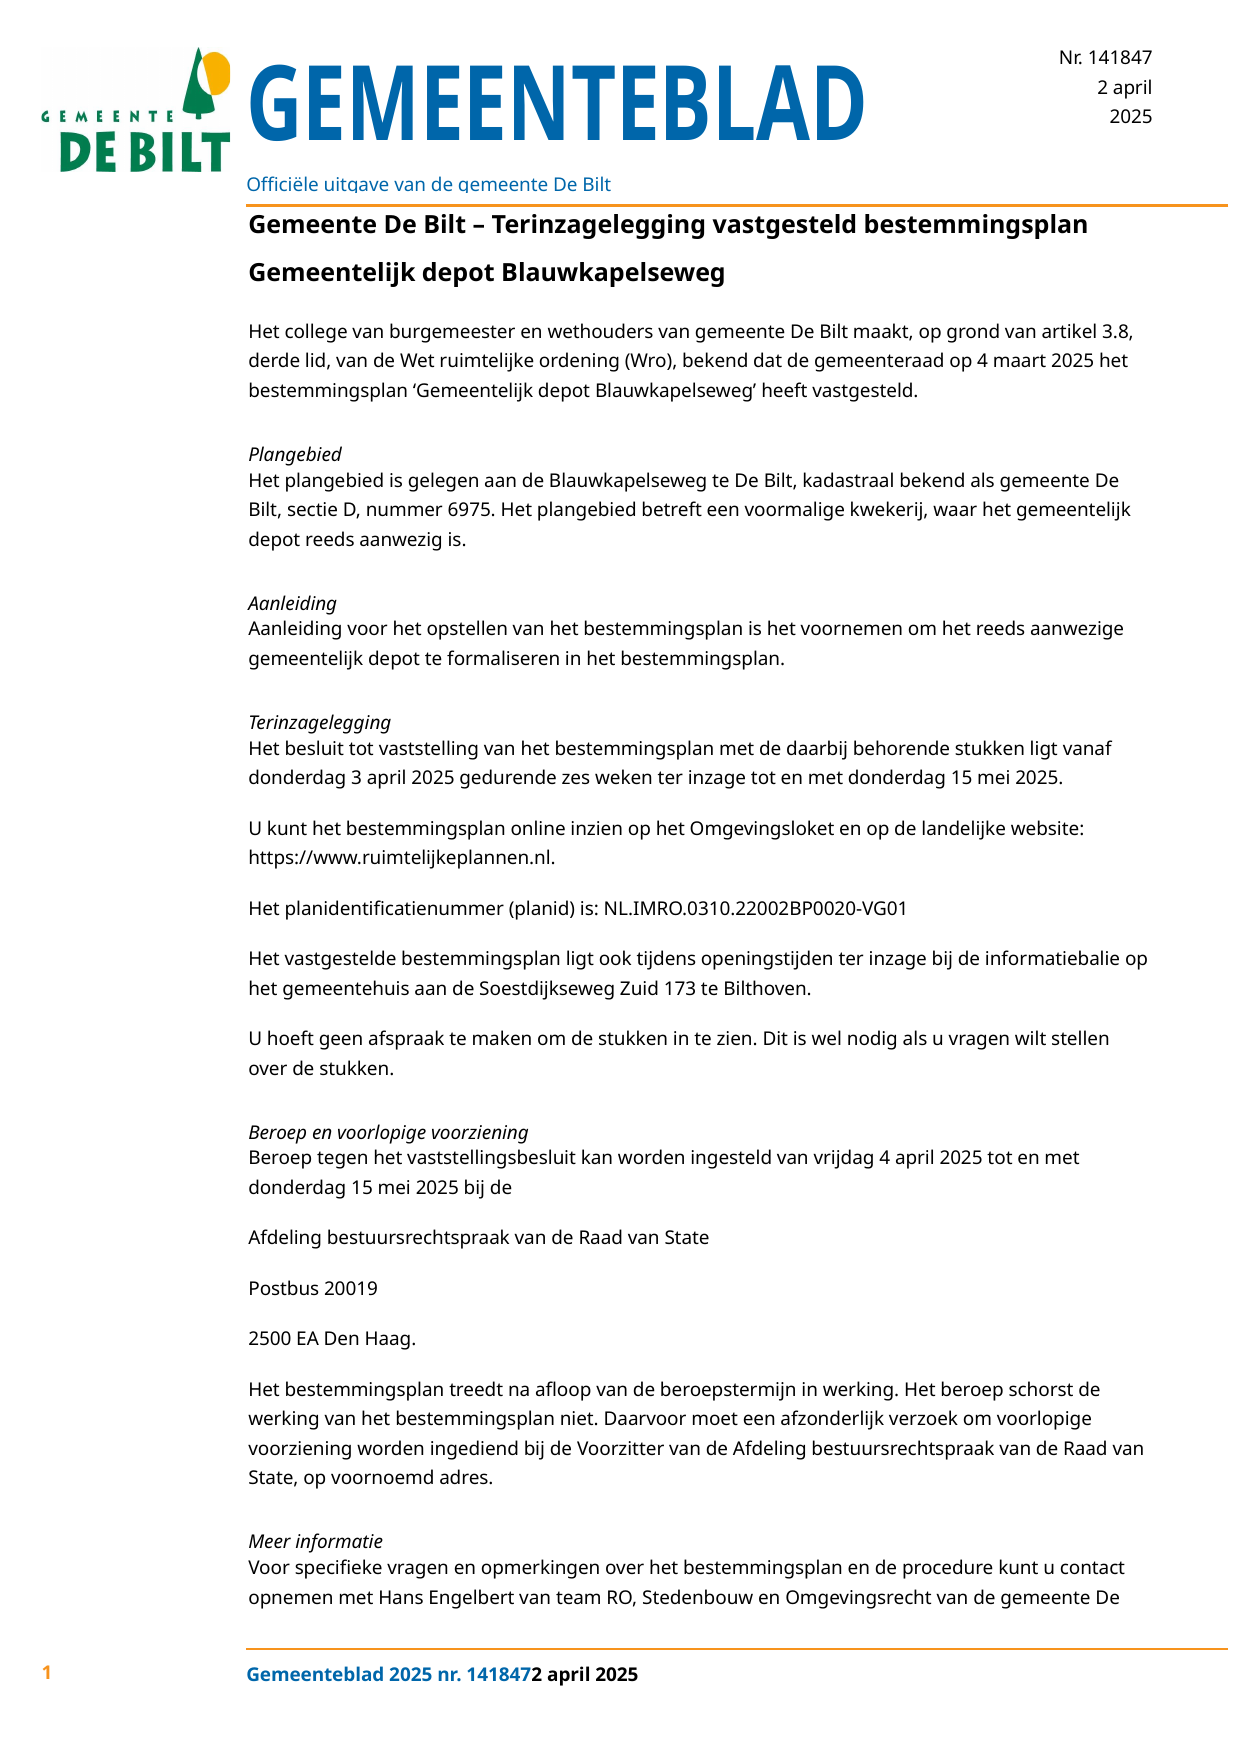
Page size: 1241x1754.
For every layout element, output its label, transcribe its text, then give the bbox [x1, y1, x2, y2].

text Plangebied [248, 441, 1152, 467]
text 2500 EA Den Haag. [248, 1325, 1152, 1351]
text Afdeling bestuursrechtspraak van de Raad van State [248, 1224, 1152, 1250]
text Postbus 20019 [248, 1275, 1152, 1301]
text Meer informatie [248, 1528, 1152, 1554]
text Aanleiding voor het opstellen van het bestemmingsplan is het voornemen om het reeds aanwezige gemeentelijk depot te formaliseren in het bestemmingsplan. [248, 616, 1152, 671]
text Gemeente De Bilt – Terinzagelegging vastgesteld bestemmingsplan Gemeentelijk depot Blauwkapelseweg [248, 207, 1152, 288]
text Aanleiding [248, 590, 1152, 616]
text Het besluit tot vaststelling van het bestemmingsplan met de daarbij behorende stukken ligt vanaf donderdag 3 april 2025 gedurende zes weken ter inzage tot en met donderdag 15 mei 2025. [248, 735, 1152, 790]
text Beroep tegen het vaststellingsbesluit kan worden ingesteld van vrijdag 4 april 2025 tot en met donderdag 15 mei 2025 bij de [248, 1144, 1152, 1200]
text Het bestemmingsplan treedt na afloop van de beroepstermijn in werking. Het beroep schorst de werking van het bestemmingsplan niet. Daarvoor moet een afzonderlijk verzoek om voorlopige voorziening worden ingediend bij de Voorzitter van de Afdeling bestuursrechtspraak van de Raad van State, op voornoemd adres. [248, 1376, 1152, 1490]
text Het plangebied is gelegen aan de Blauwkapelseweg te De Bilt, kadastraal bekend als gemeente De Bilt, sectie D, nummer 6975. Het plangebied betreft een voormalige kwekerij, waar het gemeentelijk depot reeds aanwezig is. [248, 467, 1152, 552]
text Het planidentificatienummer (planid) is: NL.IMRO.0310.22002BP0020-VG01 [248, 895, 1152, 921]
text Voor specifieke vragen en opmerkingen over het bestemmingsplan en de procedure kunt u contact opnemen met Hans Engelbert van team RO, Stedenbouw en Omgevingsrecht van de gemeente De [248, 1554, 1152, 1609]
text U hoeft geen afspraak te maken om de stukken in te zien. Dit is wel nodig als u vragen wilt stellen over de stukken. [248, 1025, 1152, 1081]
text Terinzagelegging [248, 709, 1152, 735]
text Beroep en voorlopige voorziening [248, 1119, 1152, 1144]
picture [41, 47, 231, 172]
text Het college van burgemeester en wethouders van gemeente De Bilt maakt, op grond van artikel 3.8, derde lid, van de Wet ruimtelijke ordening (Wro), bekend dat de gemeenteraad op 4 maart 2025 het bestemmingsplan ‘Gemeentelijk depot Blauwkapelseweg’ heeft vastgesteld. [248, 318, 1152, 403]
text U kunt het bestemmingsplan online inzien op het Omgevingsloket en op de landelijke website: https://www.ruimtelijkeplannen.nl. [248, 815, 1152, 870]
text Het vastgestelde bestemmingsplan ligt ook tijdens openingstijden ter inzage bij de informatiebalie op het gemeentehuis aan de Soestdijkseweg Zuid 173 te Bilthoven. [248, 945, 1152, 1001]
